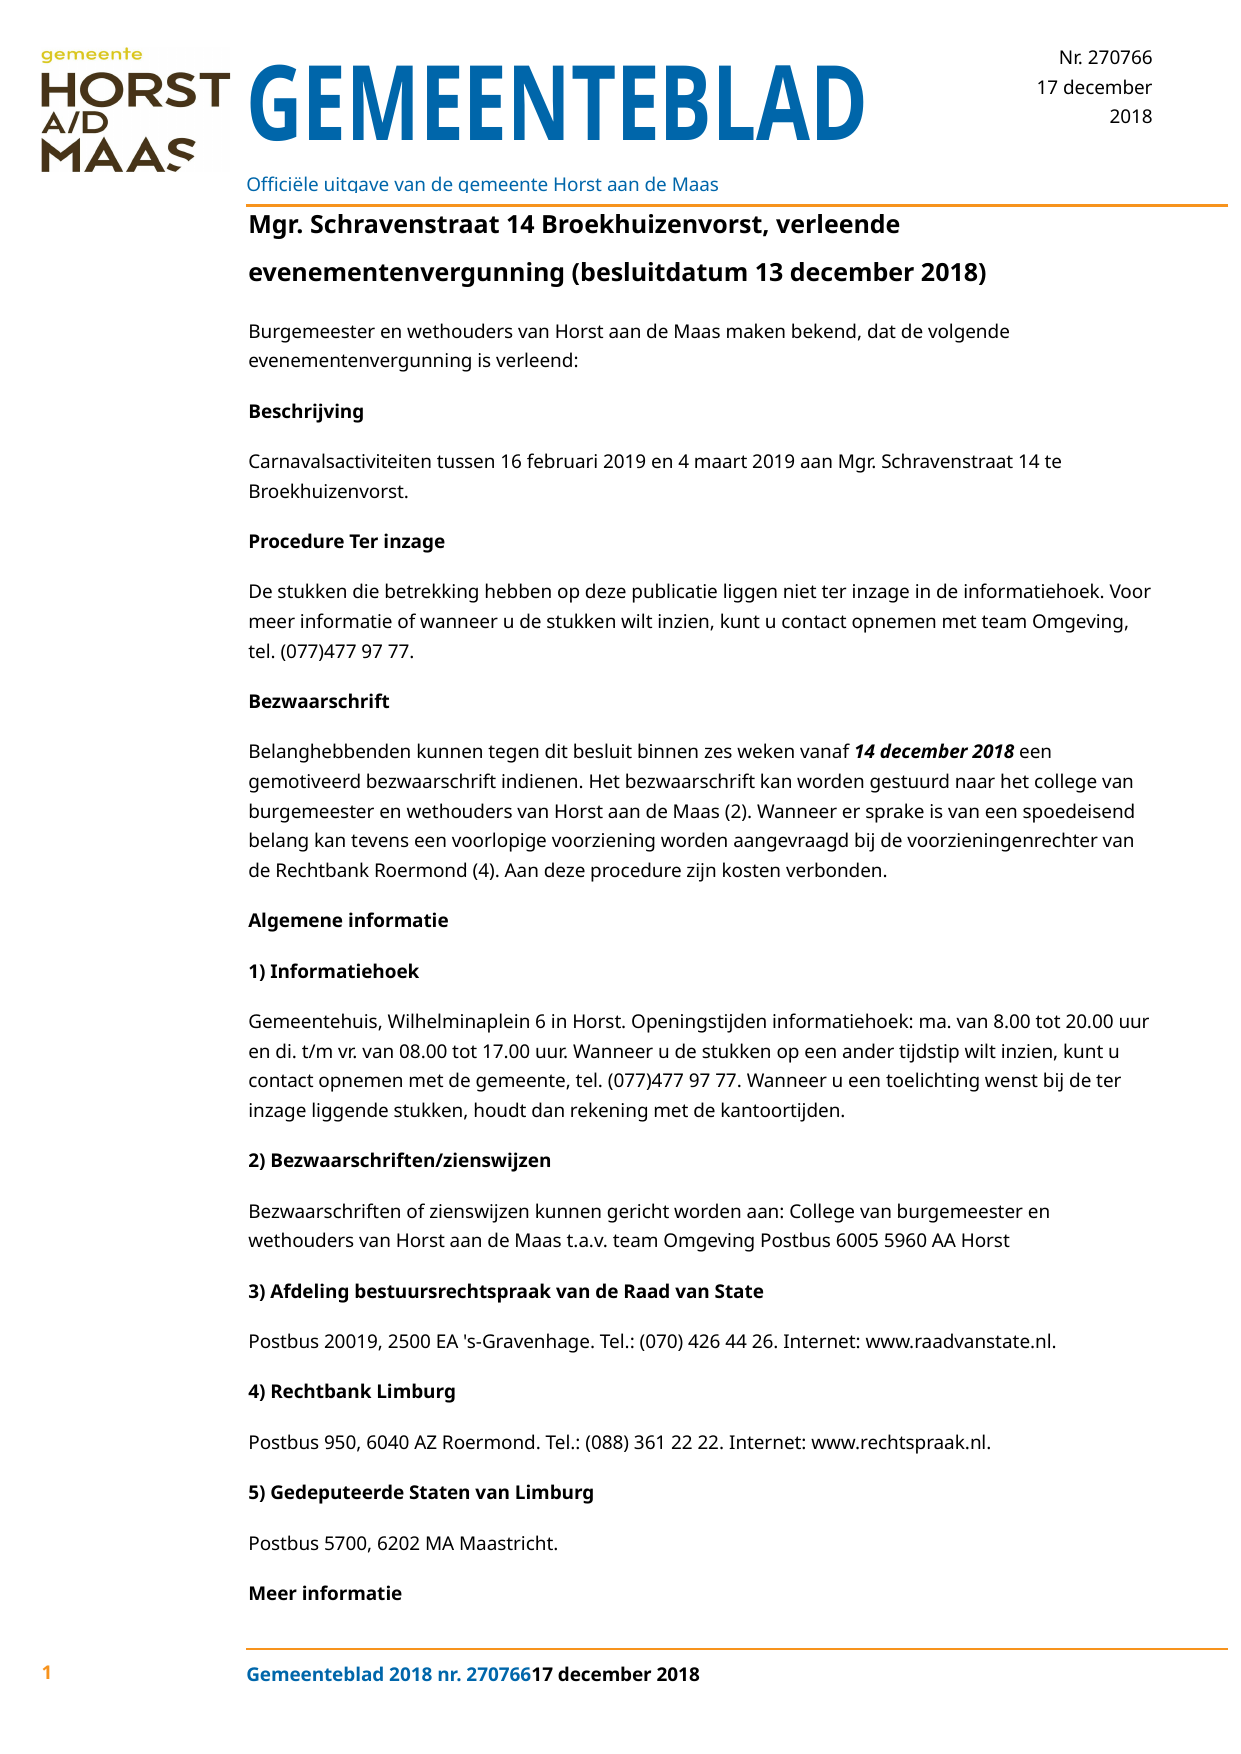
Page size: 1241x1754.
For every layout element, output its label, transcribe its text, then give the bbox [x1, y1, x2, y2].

text 1) Informatiehoek [248, 958, 1152, 984]
text Carnavalsactiviteiten tussen 16 februari 2019 en 4 maart 2019 aan Mgr. Schravenstraat 14 te Broekhuizenvorst. [248, 448, 1152, 504]
text 2) Bezwaarschriften/zienswijzen [248, 1147, 1152, 1173]
picture [41, 47, 231, 172]
text Postbus 950, 6040 AZ Roermond. Tel.: (088) 361 22 22. Internet: www.rechtspraak.nl. [248, 1429, 1152, 1455]
text Bezwaarschriften of zienswijzen kunnen gericht worden aan: College van burgemeester en wethouders van Horst aan de Maas t.a.v. team Omgeving Postbus 6005 5960 AA Horst [248, 1198, 1152, 1253]
text De stukken die betrekking hebben op deze publicatie liggen niet ter inzage in de informatiehoek. Voor meer informatie of wanneer u de stukken wilt inzien, kunt u contact opnemen met team Omgeving, tel. (077)477 97 77. [248, 579, 1152, 664]
text Beschrijving [248, 398, 1152, 424]
text Bezwaarschrift [248, 688, 1152, 714]
text Postbus 5700, 6202 MA Maastricht. [248, 1530, 1152, 1556]
text Postbus 20019, 2500 EA 's-Gravenhage. Tel.: (070) 426 44 26. Internet: www.raadvanstate.nl. [248, 1328, 1152, 1354]
text Meer informatie [248, 1580, 1152, 1606]
text 3) Afdeling bestuursrechtspraak van de Raad van State [248, 1278, 1152, 1304]
text Mgr. Schravenstraat 14 Broekhuizenvorst, verleende evenementenvergunning (besluitdatum 13 december 2018) [248, 207, 1152, 288]
text Procedure Ter inzage [248, 528, 1152, 554]
text Gemeentehuis, Wilhelminaplein 6 in Horst. Openingstijden informatiehoek: ma. van 8.00 tot 20.00 uur en di. t/m vr. van 08.00 tot 17.00 uur. Wanneer u de stukken op een ander tijdstip wilt inzien, kunt u contact opnemen met de gemeente, tel. (077)477 97 77. Wanneer u een toelichting wenst bij de ter inzage liggende stukken, houdt dan rekening met de kantoortijden. [248, 1008, 1152, 1123]
text Burgemeester en wethouders van Horst aan de Maas maken bekend, dat de volgende evenementenvergunning is verleend: [248, 318, 1152, 373]
text 4) Rechtbank Limburg [248, 1379, 1152, 1404]
text Belanghebbenden kunnen tegen dit besluit binnen zes weken vanaf 14 december 2018 een gemotiveerd bezwaarschrift indienen. Het bezwaarschrift kan worden gestuurd naar het college van burgemeester en wethouders van Horst aan de Maas (2). Wanneer er sprake is van een spoedeisend belang kan tevens een voorlopige voorziening worden aangevraagd bij de voorzieningenrechter van de Rechtbank Roermond (4). Aan deze procedure zijn kosten verbonden. [248, 739, 1152, 883]
text Algemene informatie [248, 907, 1152, 933]
text 5) Gedeputeerde Staten van Limburg [248, 1479, 1152, 1505]
